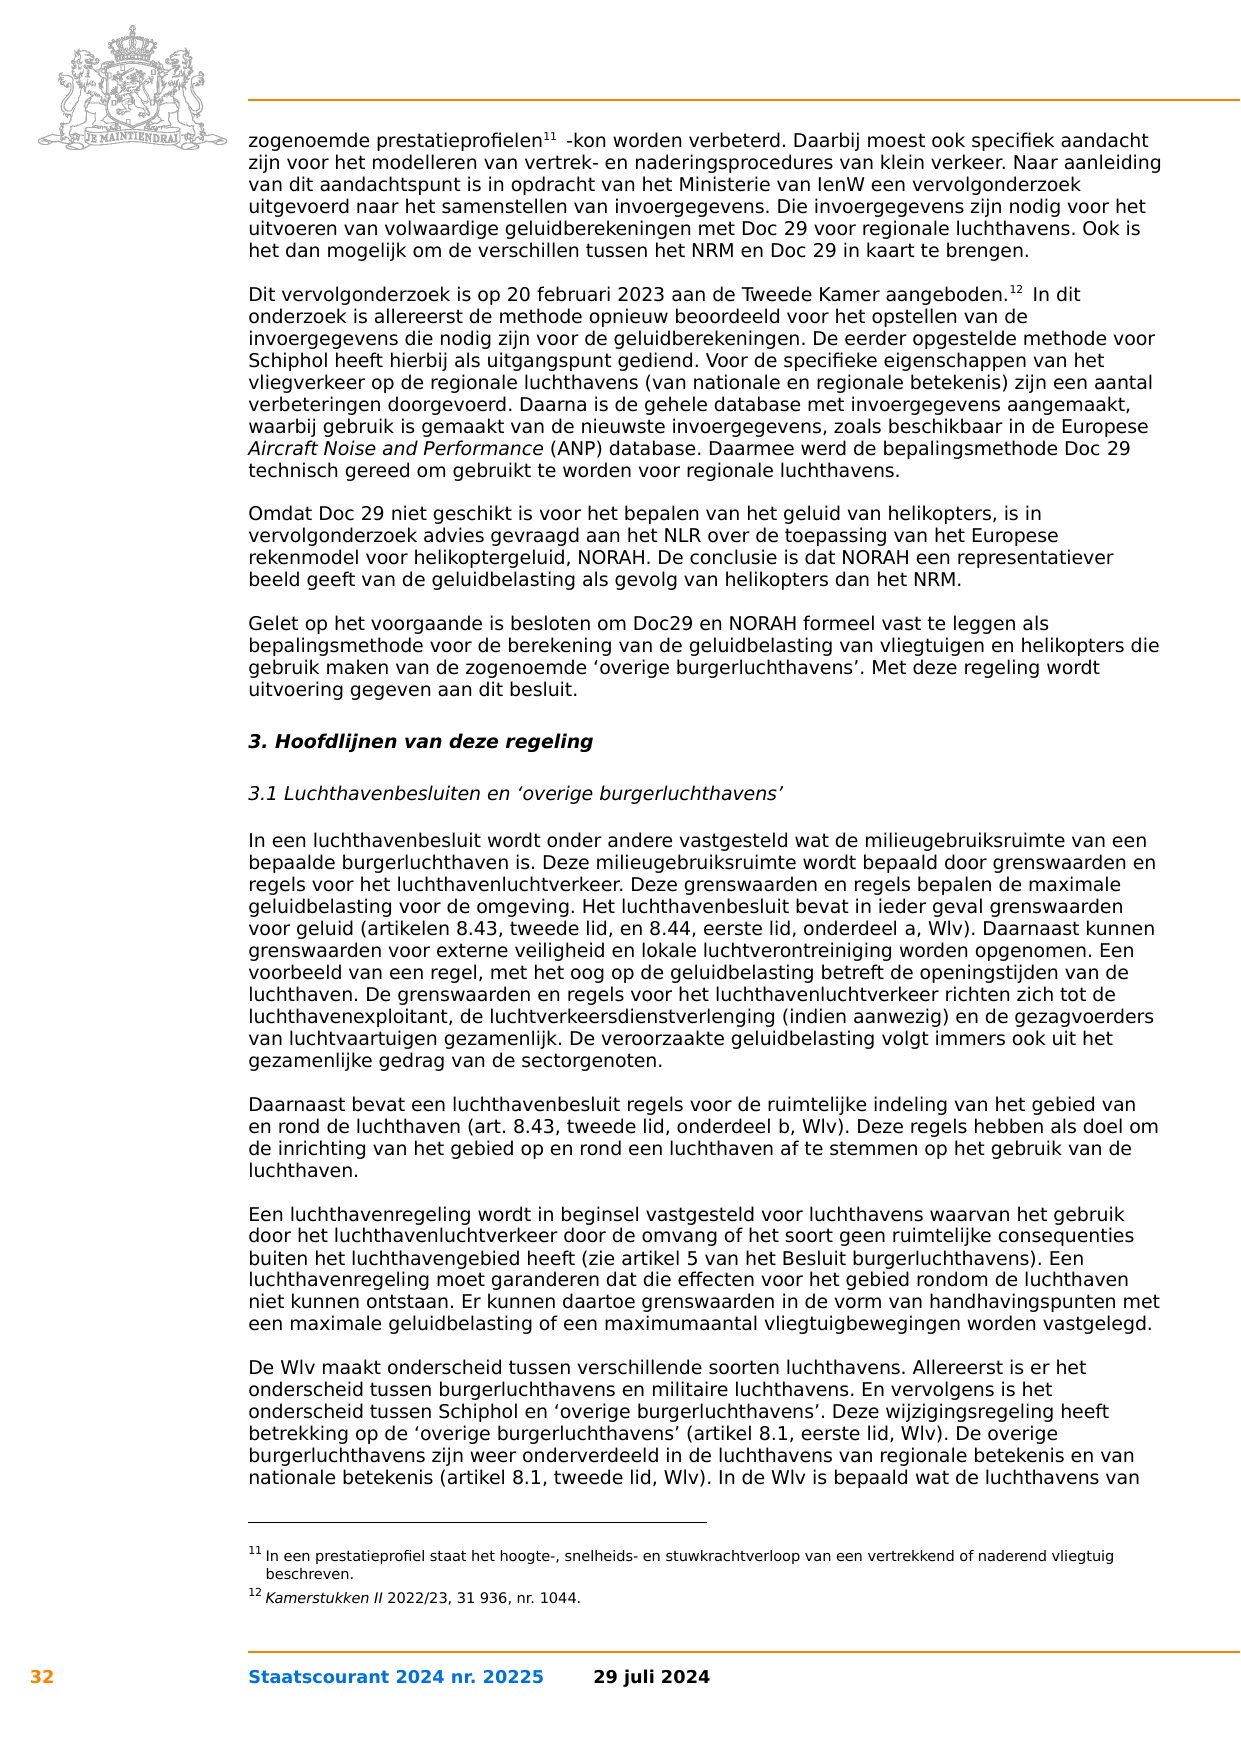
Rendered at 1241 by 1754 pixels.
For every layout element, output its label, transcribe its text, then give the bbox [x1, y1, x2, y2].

text zogenoemde prestatieprofielen -kon worden verbeterd. Daarbij moest ook specifiek aandacht zijn voor het modelleren van vertrek- en naderingsprocedures van klein verkeer. Naar aanleiding van dit aandachtspunt is in opdracht van het Ministerie van IenW een vervolgonderzoek uitgevoerd naar het samenstellen van invoergegevens. Die invoergegevens zijn nodig voor het uitvoeren van volwaardige geluidberekeningen met Doc 29 voor regionale luchthavens. Ook is het dan mogelijk om de verschillen tussen het NRM en Doc 29 in kaart te brengen. [248, 130, 1163, 262]
text Dit vervolgonderzoek is op 20 februari 2023 aan de Tweede Kamer aangeboden. In dit onderzoek is allereerst de methode opnieuw beoordeeld voor het opstellen van de invoergegevens die nodig zijn voor de geluidberekeningen. De eerder opgestelde methode voor Schiphol heeft hierbij als uitgangspunt gediend. Voor de specifieke eigenschappen van het vliegverkeer op de regionale luchthavens (van nationale en regionale betekenis) zijn een aantal verbeteringen doorgevoerd. Daarna is de gehele database met invoergegevens aangemaakt, waarbij gebruik is gemaakt van de nieuwste invoergegevens, zoals beschikbaar in de Europese Aircraft Noise and Performance (ANP) database. Daarmee werd de bepalingsmethode Doc 29 technisch gereed om gebruikt te worden voor regionale luchthavens. [248, 284, 1163, 481]
subtitle 3. Hoofdlijnen van deze regeling [248, 731, 1163, 753]
text Gelet op het voorgaande is besloten om Doc29 en NORAH formeel vast te leggen als bepalingsmethode voor de berekening van de geluidbelasting van vliegtuigen en helikopters die gebruik maken van de zogenoemde ‘overige burgerluchthavens’. Met deze regeling wordt uitvoering gegeven aan dit besluit. [248, 613, 1163, 701]
text Daarnaast bevat een luchthavenbesluit regels voor de ruimtelijke indeling van het gebied van en rond de luchthaven (art. 8.43, tweede lid, onderdeel b, Wlv). Deze regels hebben als doel om de inrichting van het gebied op en rond een luchthaven af te stemmen op het gebruik van de luchthaven. [248, 1094, 1163, 1182]
text De Wlv maakt onderscheid tussen verschillende soorten luchthavens. Allereerst is er het onderscheid tussen burgerluchthavens en militaire luchthavens. En vervolgens is het onderscheid tussen Schiphol en ‘overige burgerluchthavens’. Deze wijzigingsregeling heeft betrekking op de ‘overige burgerluchthavens’ (artikel 8.1, eerste lid, Wlv). De overige burgerluchthavens zijn weer onderverdeeld in de luchthavens van regionale betekenis en van nationale betekenis (artikel 8.1, tweede lid, Wlv). In de Wlv is bepaald wat de luchthavens van [248, 1357, 1163, 1489]
text In een luchthavenbesluit wordt onder andere vastgesteld wat de milieugebruiksruimte van een bepaalde burgerluchthaven is. Deze milieugebruiksruimte wordt bepaald door grenswaarden en regels voor het luchthavenluchtverkeer. Deze grenswaarden en regels bepalen de maximale geluidbelasting voor de omgeving. Het luchthavenbesluit bevat in ieder geval grenswaarden voor geluid (artikelen 8.43, tweede lid, en 8.44, eerste lid, onderdeel a, Wlv). Daarnaast kunnen grenswaarden voor externe veiligheid en lokale luchtverontreiniging worden opgenomen. Een voorbeeld van een regel, met het oog op de geluidbelasting betreft de openingstijden van de luchthaven. De grenswaarden en regels voor het luchthavenluchtverkeer richten zich tot de luchthavenexploitant, de luchtverkeersdienstverlenging (indien aanwezig) en de gezagvoerders van luchtvaartuigen gezamenlijk. De veroorzaakte geluidbelasting volgt immers ook uit het gezamenlijke gedrag van de sectorgenoten. [248, 830, 1163, 1072]
subtitle 3.1 Luchthavenbesluiten en ‘overige burgerluchthavens’ [248, 783, 1163, 805]
text Omdat Doc 29 niet geschikt is voor het bepalen van het geluid van helikopters, is in vervolgonderzoek advies gevraagd aan het NLR over de toepassing van het Europese rekenmodel voor helikoptergeluid, NORAH. De conclusie is dat NORAH een representatiever beeld geeft van de geluidbelasting als gevolg van helikopters dan het NRM. [248, 503, 1163, 591]
picture [38, 25, 227, 150]
text In een prestatieprofiel staat het hoogte-, snelheids- en stuwkrachtverloop van een vertrekkend of naderend vliegtuig beschreven. [248, 1544, 1163, 1583]
text Een luchthavenregeling wordt in beginsel vastgesteld voor luchthavens waarvan het gebruik door het luchthavenluchtverkeer door de omvang of het soort geen ruimtelijke consequenties buiten het luchthavengebied heeft (zie artikel 5 van het Besluit burgerluchthavens). Een luchthavenregeling moet garanderen dat die effecten voor het gebied rondom de luchthaven niet kunnen ontstaan. Er kunnen daartoe grenswaarden in de vorm van handhavingspunten met een maximale geluidbelasting of een maximumaantal vliegtuigbewegingen worden vastgelegd. [248, 1203, 1163, 1335]
text Kamerstukken II 2022/23, 31 936, nr. 1044. [248, 1586, 1163, 1608]
